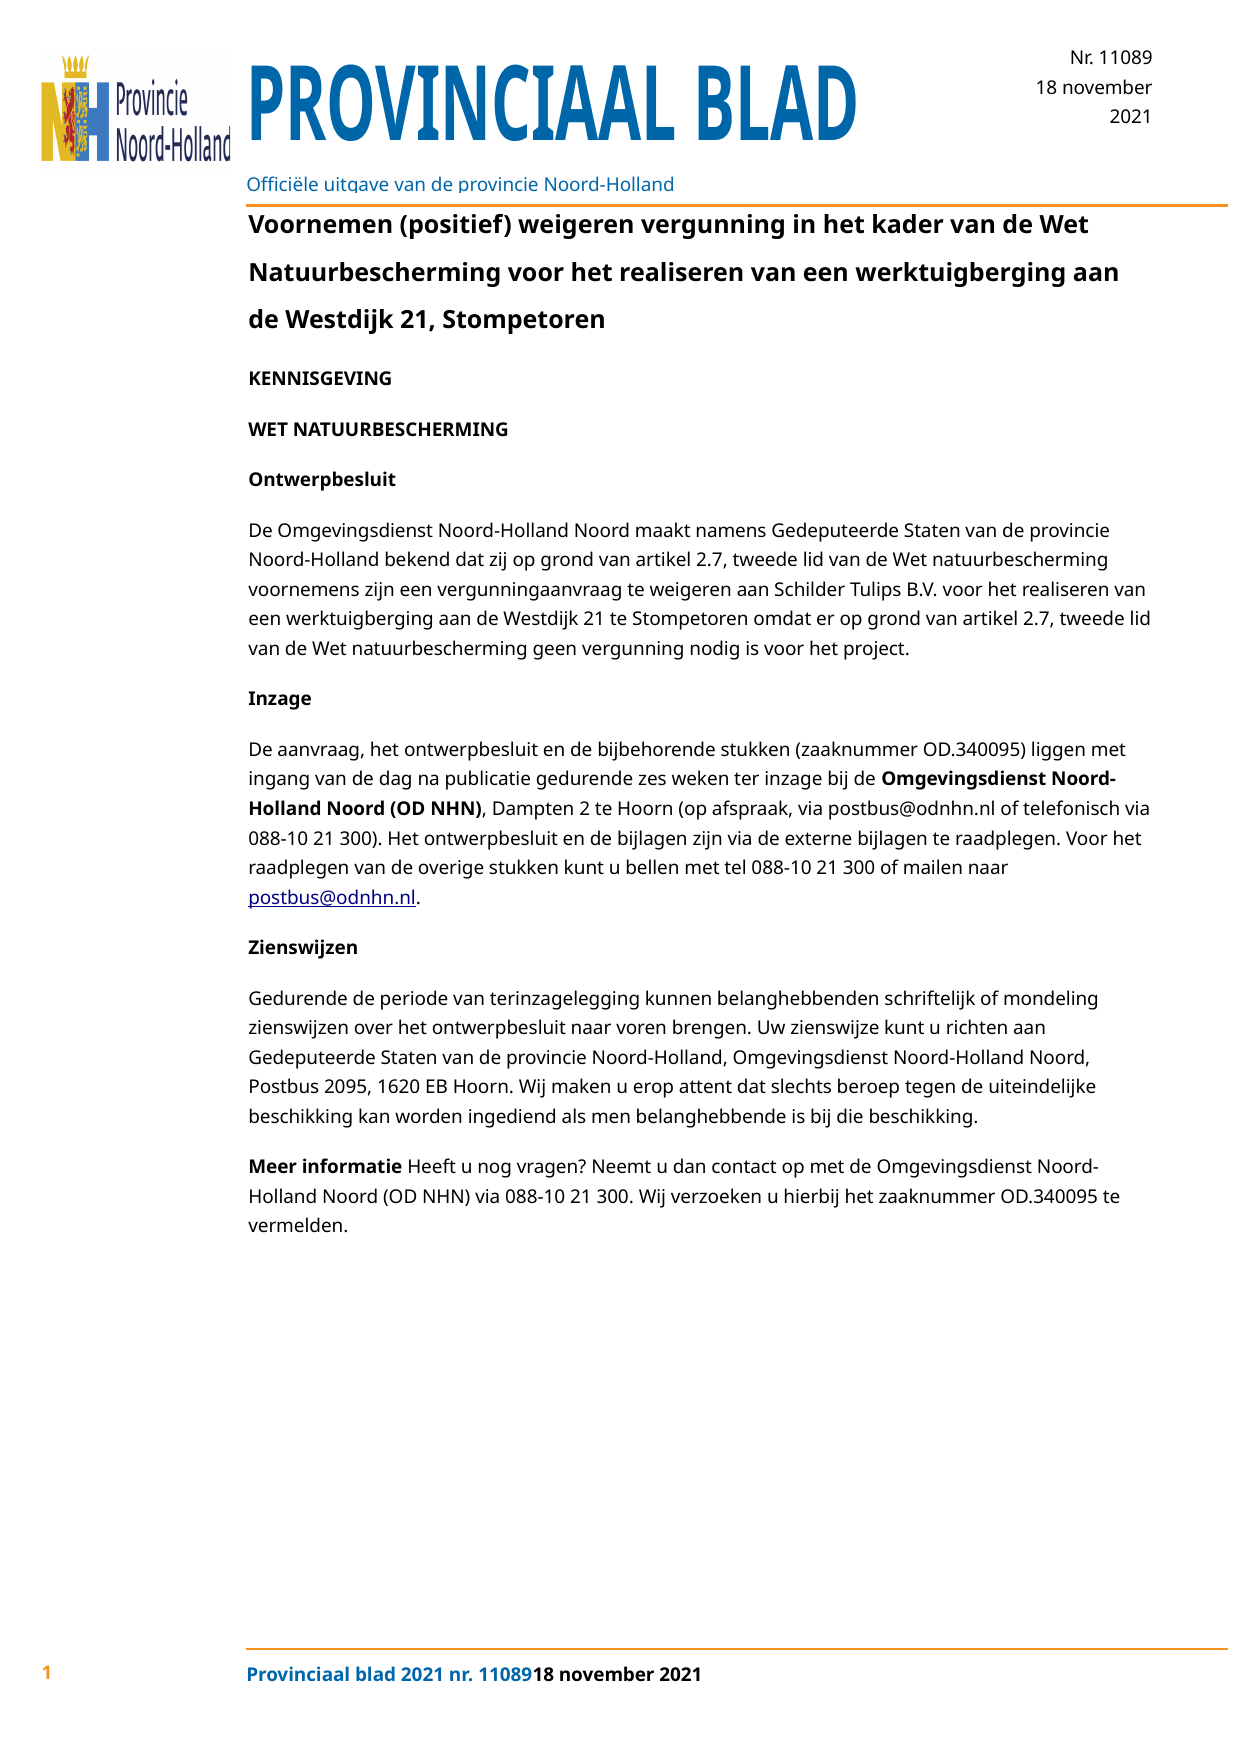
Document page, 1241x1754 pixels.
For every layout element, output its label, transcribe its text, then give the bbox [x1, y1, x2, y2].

text De aanvraag, het ontwerpbesluit en de bijbehorende stukken (zaaknummer OD.340095) liggen met ingang van de dag na publicatie gedurende zes weken ter inzage bij de Omgevingsdienst Noord-Holland Noord (OD NHN), Dampten 2 te Hoorn (op afspraak, via postbus@odnhn.nl of telefonisch via 088-10 21 300). Het ontwerpbesluit en de bijlagen zijn via de externe bijlagen te raadplegen. Voor het raadplegen van de overige stukken kunt u bellen met tel 088-10 21 300 of mailen naar postbus@odnhn.nl. [248, 736, 1152, 909]
text De Omgevingsdienst Noord-Holland Noord maakt namens Gedeputeerde Staten van de provincie Noord-Holland bekend dat zij op grond van artikel 2.7, tweede lid van de Wet natuurbescherming voornemens zijn een vergunningaanvraag te weigeren aan Schilder Tulips B.V. voor het realiseren van een werktuigberging aan de Westdijk 21 te Stompetoren omdat er op grond van artikel 2.7, tweede lid van de Wet natuurbescherming geen vergunning nodig is voor het project. [248, 517, 1152, 661]
text Zienswijzen [248, 934, 1152, 960]
text Voornemen (positief) weigeren vergunning in het kader van de Wet Natuurbescherming voor het realiseren van een werktuigberging aan de Westdijk 21, Stompetoren [248, 207, 1152, 336]
text Meer informatie Heeft u nog vragen? Neemt u dan contact op met de Omgevingsdienst Noord-Holland Noord (OD NHN) via 088-10 21 300. Wij verzoeken u hierbij het zaaknummer OD.340095 te vermelden. [248, 1153, 1152, 1238]
picture [41, 47, 231, 172]
text Gedurende de periode van terinzagelegging kunnen belanghebbenden schriftelijk of mondeling zienswijzen over het ontwerpbesluit naar voren brengen. Uw zienswijze kunt u richten aan Gedeputeerde Staten van de provincie Noord-Holland, Omgevingsdienst Noord-Holland Noord, Postbus 2095, 1620 EB Hoorn. Wij maken u erop attent dat slechts beroep tegen de uiteindelijke beschikking kan worden ingediend als men belanghebbende is bij die beschikking. [248, 985, 1152, 1129]
text Ontwerpbesluit [248, 466, 1152, 492]
text KENNISGEVING [248, 366, 1152, 391]
text Inzage [248, 686, 1152, 711]
text WET NATUURBESCHERMING [248, 416, 1152, 442]
